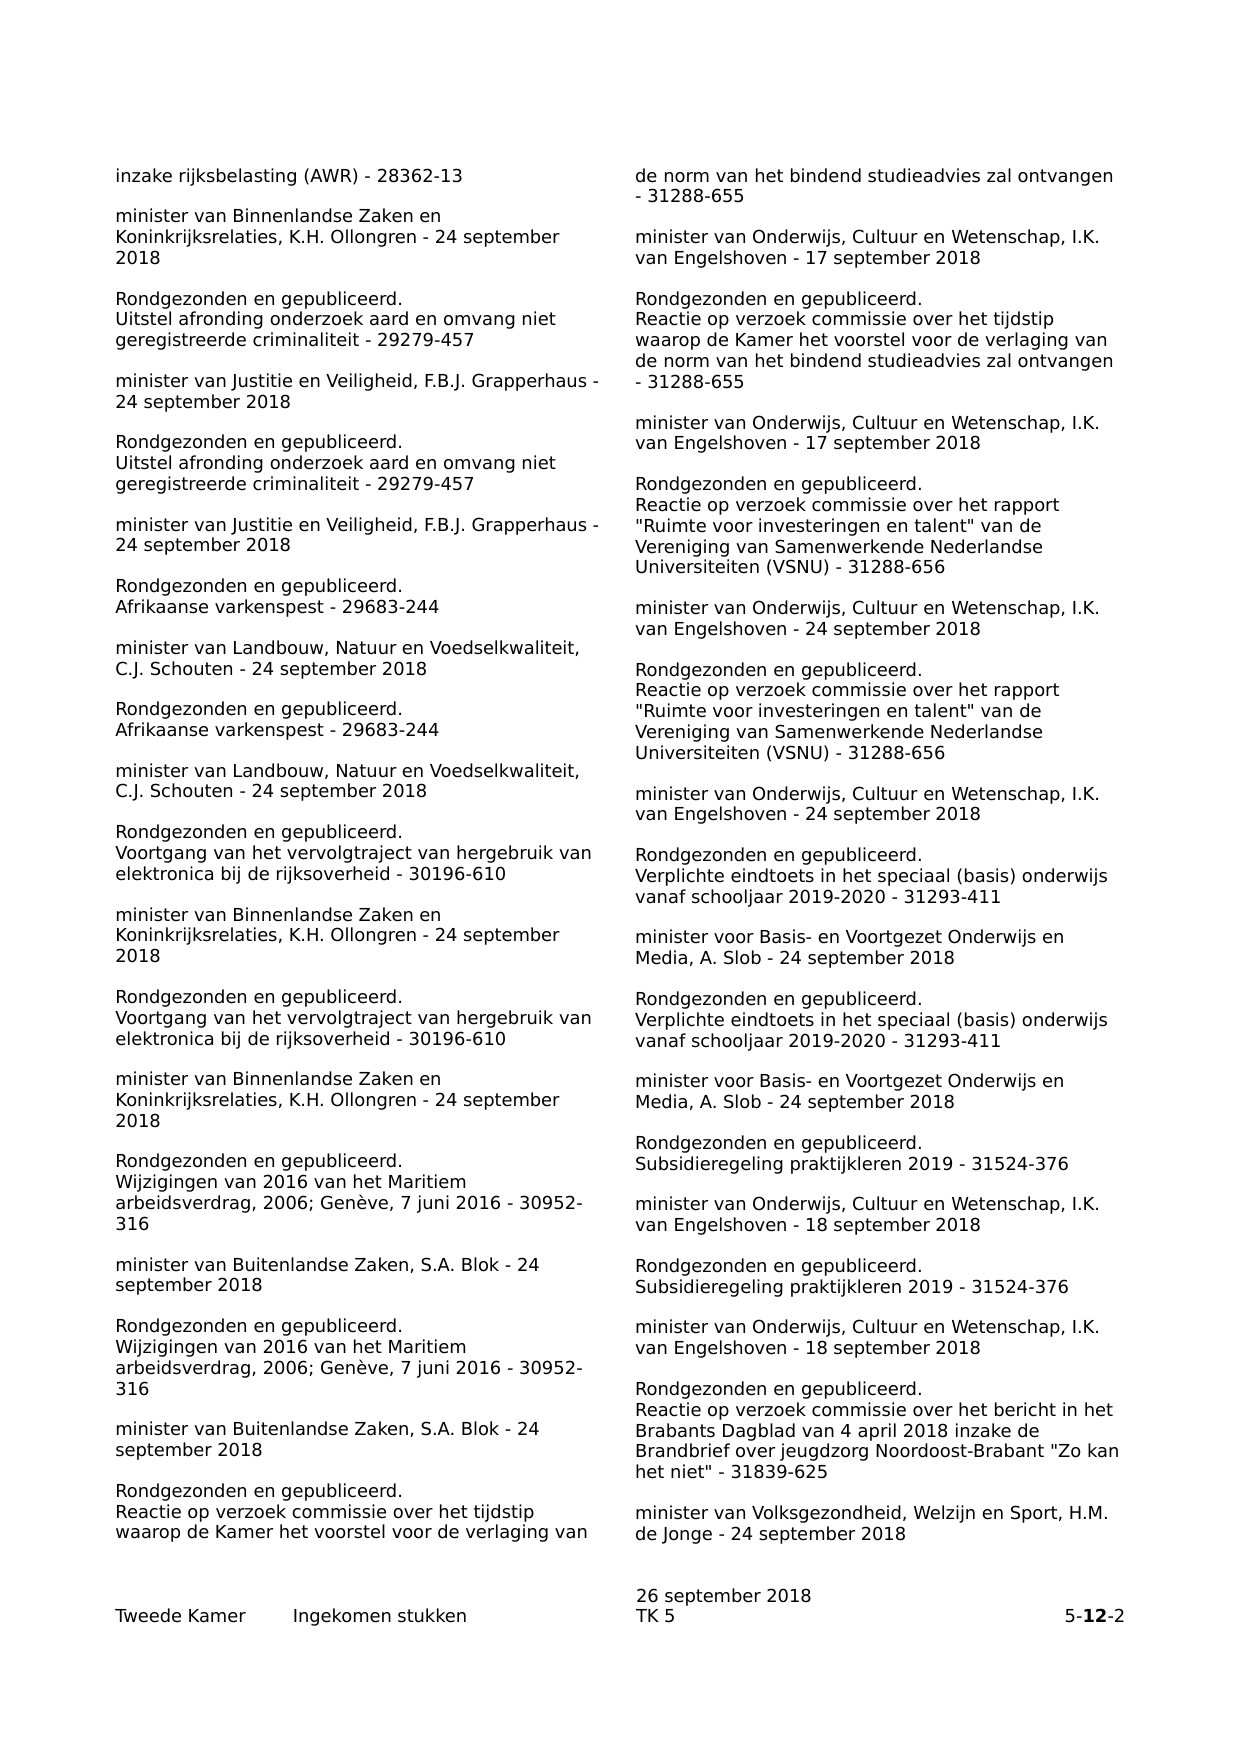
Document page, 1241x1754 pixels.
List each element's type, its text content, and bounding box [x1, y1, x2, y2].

text minister van Binnenlandse Zaken en Koninkrijksrelaties, K.H. Ollongren - 24 september 2018 [115, 904, 605, 967]
text Rondgezonden en gepubliceerd. [635, 845, 1125, 866]
text minister van Onderwijs, Cultuur en Wetenschap, I.K. van Engelshoven - 17 september 2018 [635, 227, 1125, 268]
text minister van Binnenlandse Zaken en Koninkrijksrelaties, K.H. Ollongren - 24 september 2018 [115, 1069, 605, 1131]
text Reactie op verzoek commissie over het tijdstip waarop de Kamer het voorstel voor de verlaging van [115, 1501, 605, 1543]
text Uitstel afronding onderzoek aard en omvang niet geregistreerde criminaliteit - 29279-457 [115, 453, 605, 494]
text minister van Volksgezondheid, Welzijn en Sport, H.M. de Jonge - 24 september 2018 [635, 1503, 1125, 1544]
text Subsidieregeling praktijkleren 2019 - 31524-376 [635, 1153, 1125, 1174]
text minister voor Basis- en Voortgezet Onderwijs en Media, A. Slob - 24 september 2018 [635, 1071, 1125, 1113]
text Subsidieregeling praktijkleren 2019 - 31524-376 [635, 1276, 1125, 1297]
text Rondgezonden en gepubliceerd. [635, 659, 1125, 680]
text minister van Onderwijs, Cultuur en Wetenschap, I.K. van Engelshoven - 24 september 2018 [635, 783, 1125, 825]
text de norm van het bindend studieadvies zal ontvangen - 31288-655 [635, 165, 1125, 207]
text Voortgang van het vervolgtraject van hergebruik van elektronica bij de rijksoverheid - 30196-610 [115, 1007, 605, 1049]
text minister van Landbouw, Natuur en Voedselkwaliteit, C.J. Schouten - 24 september 2018 [115, 761, 605, 802]
text Verplichte eindtoets in het speciaal (basis) onderwijs vanaf schooljaar 2019-2020 - 31293-411 [635, 1009, 1125, 1051]
text minister van Onderwijs, Cultuur en Wetenschap, I.K. van Engelshoven - 18 september 2018 [635, 1194, 1125, 1236]
text Voortgang van het vervolgtraject van hergebruik van elektronica bij de rijksoverheid - 30196-610 [115, 843, 605, 884]
text Reactie op verzoek commissie over het rapport "Ruimte voor investeringen en talent" van de Vereniging van Samenwerkende Nederlandse Universiteiten (VSNU) - 31288-656 [635, 680, 1125, 763]
text Rondgezonden en gepubliceerd. [115, 987, 605, 1007]
text Rondgezonden en gepubliceerd. [115, 822, 605, 843]
text Afrikaanse varkenspest - 29683-244 [115, 597, 605, 618]
text minister van Justitie en Veiligheid, F.B.J. Grapperhaus - 24 september 2018 [115, 371, 605, 412]
text Rondgezonden en gepubliceerd. [115, 576, 605, 597]
text Uitstel afronding onderzoek aard en omvang niet geregistreerde criminaliteit - 29279-457 [115, 309, 605, 351]
text Rondgezonden en gepubliceerd. [115, 1481, 605, 1501]
text Afrikaanse varkenspest - 29683-244 [115, 720, 605, 741]
text Rondgezonden en gepubliceerd. [635, 1256, 1125, 1276]
text inzake rijksbelasting (AWR) - 28362-13 [115, 165, 605, 186]
text Rondgezonden en gepubliceerd. [115, 288, 605, 309]
text Reactie op verzoek commissie over het rapport "Ruimte voor investeringen en talent" van de Vereniging van Samenwerkende Nederlandse Universiteiten (VSNU) - 31288-656 [635, 495, 1125, 578]
text minister van Buitenlandse Zaken, S.A. Blok - 24 september 2018 [115, 1419, 605, 1461]
text minister van Justitie en Veiligheid, F.B.J. Grapperhaus - 24 september 2018 [115, 514, 605, 556]
text Reactie op verzoek commissie over het tijdstip waarop de Kamer het voorstel voor de verlaging van de norm van het bindend studieadvies zal ontvangen - 31288-655 [635, 309, 1125, 392]
text Rondgezonden en gepubliceerd. [115, 699, 605, 720]
text Reactie op verzoek commissie over het bericht in het Brabants Dagblad van 4 april 2018 inzake de Brandbrief over jeugdzorg Noordoost-Brabant "Zo kan het niet" - 31839-625 [635, 1399, 1125, 1483]
text Rondgezonden en gepubliceerd. [635, 1133, 1125, 1153]
text minister van Onderwijs, Cultuur en Wetenschap, I.K. van Engelshoven - 24 september 2018 [635, 598, 1125, 639]
text minister van Landbouw, Natuur en Voedselkwaliteit, C.J. Schouten - 24 september 2018 [115, 638, 605, 679]
text minister van Binnenlandse Zaken en Koninkrijksrelaties, K.H. Ollongren - 24 september 2018 [115, 206, 605, 268]
text Verplichte eindtoets in het speciaal (basis) onderwijs vanaf schooljaar 2019-2020 - 31293-411 [635, 866, 1125, 907]
text Rondgezonden en gepubliceerd. [635, 989, 1125, 1009]
text Wijzigingen van 2016 van het Maritiem arbeidsverdrag, 2006; Genève, 7 juni 2016 - 30952-316 [115, 1172, 605, 1234]
text Rondgezonden en gepubliceerd. [115, 1151, 605, 1172]
text Rondgezonden en gepubliceerd. [115, 1316, 605, 1337]
text Wijzigingen van 2016 van het Maritiem arbeidsverdrag, 2006; Genève, 7 juni 2016 - 30952-316 [115, 1337, 605, 1399]
text minister van Onderwijs, Cultuur en Wetenschap, I.K. van Engelshoven - 18 september 2018 [635, 1317, 1125, 1359]
text Rondgezonden en gepubliceerd. [635, 474, 1125, 495]
text minister voor Basis- en Voortgezet Onderwijs en Media, A. Slob - 24 september 2018 [635, 927, 1125, 969]
text Rondgezonden en gepubliceerd. [635, 288, 1125, 309]
text minister van Onderwijs, Cultuur en Wetenschap, I.K. van Engelshoven - 17 september 2018 [635, 412, 1125, 454]
text Rondgezonden en gepubliceerd. [115, 432, 605, 453]
text Rondgezonden en gepubliceerd. [635, 1379, 1125, 1399]
text minister van Buitenlandse Zaken, S.A. Blok - 24 september 2018 [115, 1254, 605, 1296]
